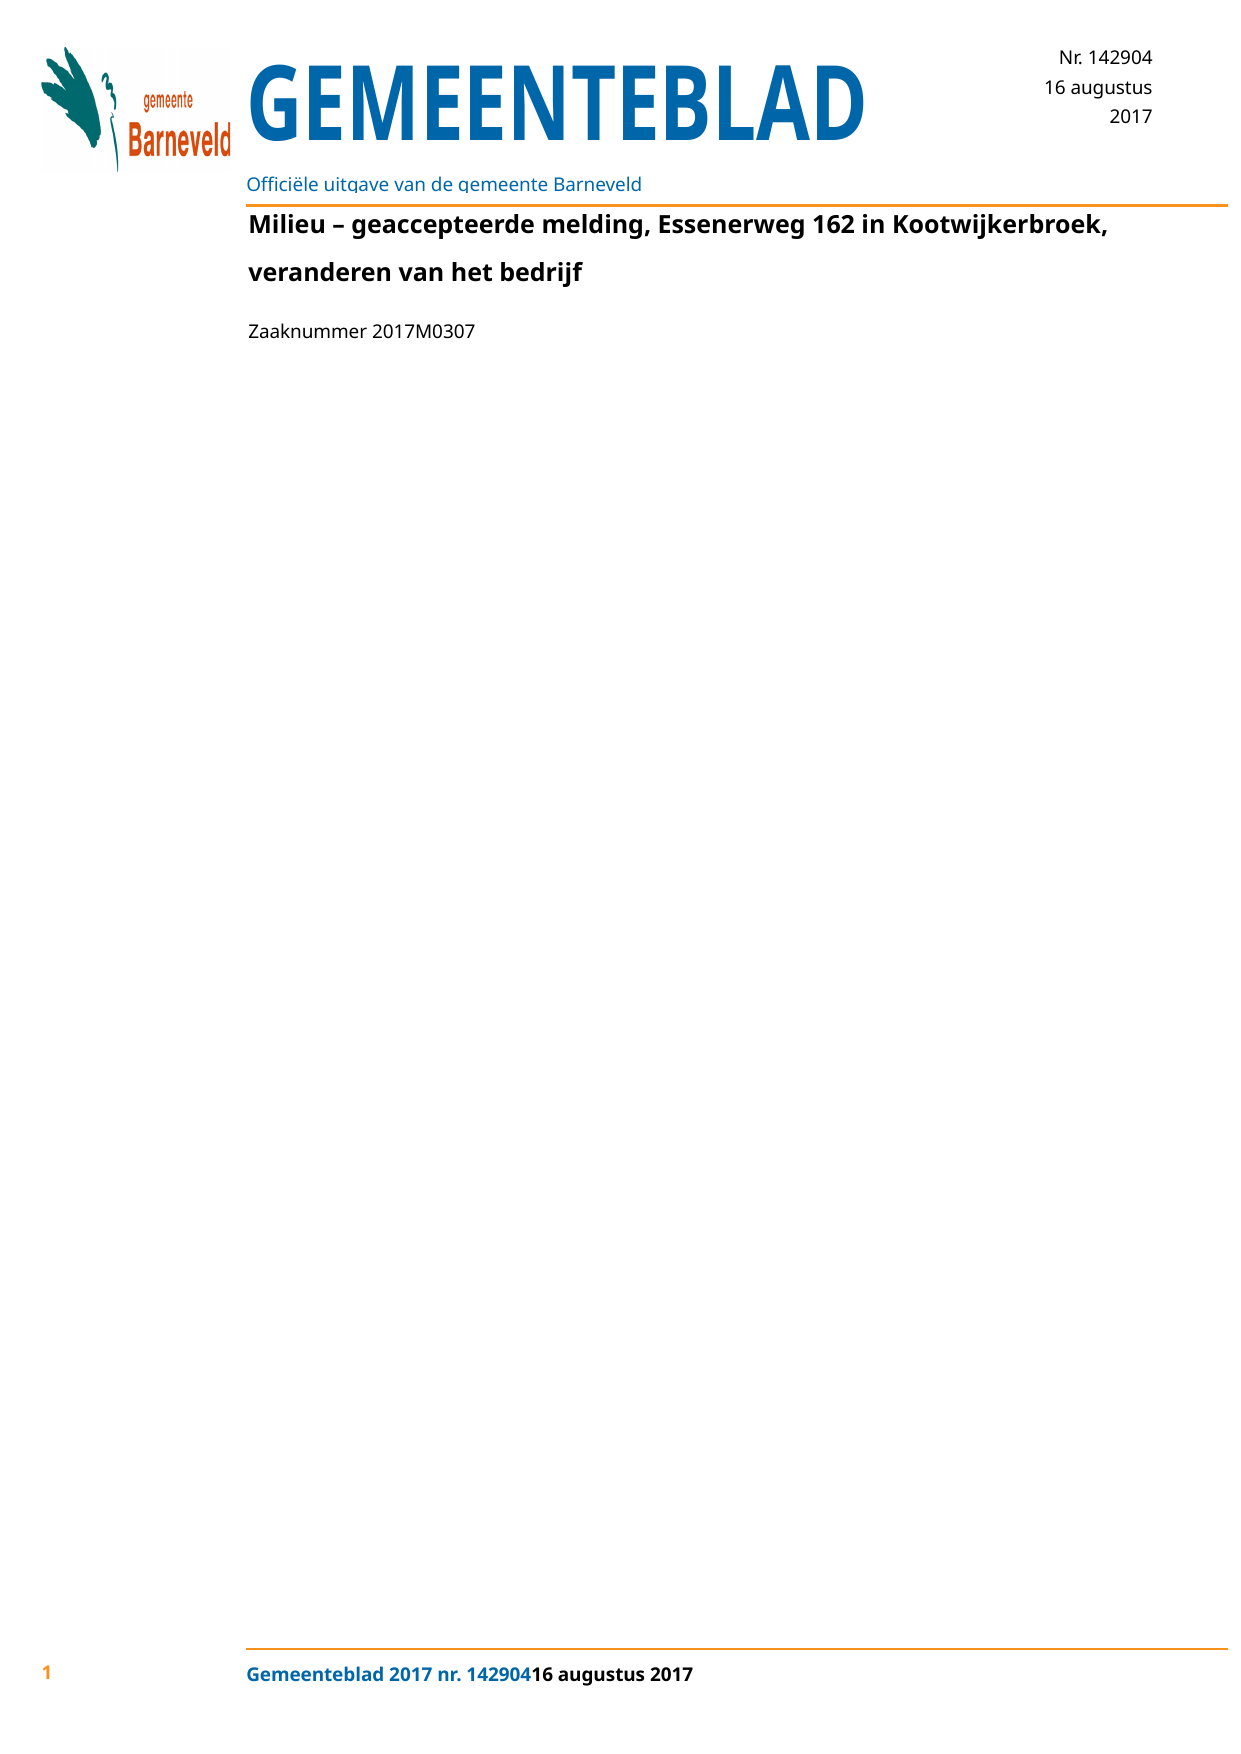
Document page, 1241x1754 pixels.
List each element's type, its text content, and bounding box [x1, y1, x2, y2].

picture [41, 47, 231, 172]
text Zaaknummer 2017M0307 [248, 318, 1152, 344]
text Milieu – geaccepteerde melding, Essenerweg 162 in Kootwijkerbroek, veranderen van het bedrijf [248, 207, 1152, 288]
